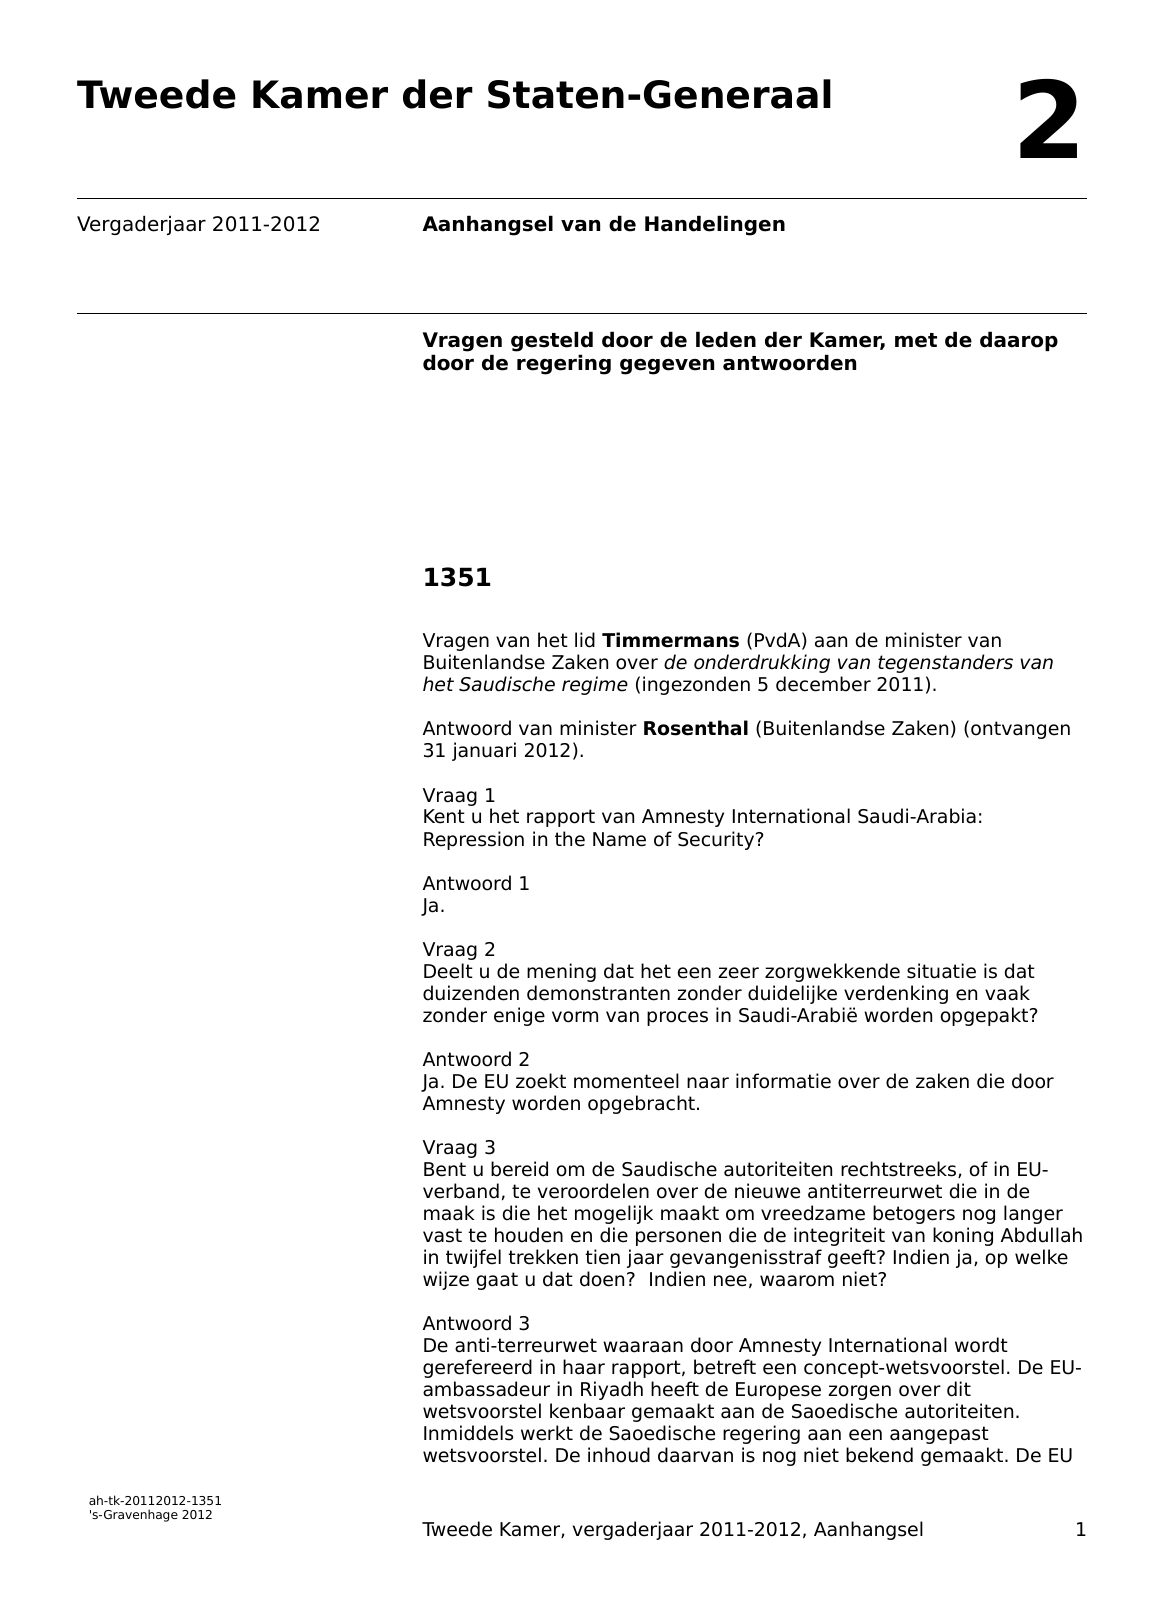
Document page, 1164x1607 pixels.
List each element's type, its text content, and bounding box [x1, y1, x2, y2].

text Ja. De EU zoekt momenteel naar informatie over de zaken die door Amnesty worden opgebracht. [422, 1071, 1087, 1115]
text Vraag 2 [422, 939, 1087, 961]
text Vraag 1 [422, 784, 1087, 806]
text Antwoord 1 [422, 873, 1087, 894]
table_header 2 [886, 59, 1087, 198]
text Bent u bereid om de Saudische autoriteiten rechtstreeks, of in EU-verband, te veroordelen over de nieuwe antiterreurwet die in de maak is die het mogelijk maakt om vreedzame betogers nog langer vast te houden en die personen die de integriteit van koning Abdullah in twijfel trekken tien jaar gevangenisstraf geeft? Indien ja, op welke wijze gaat u dat doen? Indien nee, waarom niet? [422, 1159, 1087, 1291]
text Kent u het rapport van Amnesty International Saudi-Arabia: Repression in the Name of Security? [422, 806, 1087, 850]
table_cell Vergaderjaar 2011-2012 [77, 199, 422, 313]
text Vragen van het lid Timmermans (PvdA) aan de minister van Buitenlandse Zaken over de onderdrukking van tegenstanders van het Saudische regime (ingezonden 5 december 2011). [422, 630, 1087, 696]
text 's-Gravenhage 2012 [88, 1508, 323, 1522]
text Antwoord 2 [422, 1049, 1087, 1071]
text Antwoord 3 [422, 1313, 1087, 1335]
text Ja. [422, 894, 1087, 917]
text Vraag 3 [422, 1137, 1087, 1159]
text Deelt u de mening dat het een zeer zorgwekkende situatie is dat duizenden demonstranten zonder duidelijke verdenking en vaak zonder enige vorm van proces in Saudi-Arabië worden opgepakt? [422, 961, 1087, 1027]
table_header Tweede Kamer der Staten-Generaal [77, 59, 886, 198]
table_cell [77, 314, 422, 375]
text De anti-terreurwet waaraan door Amnesty International wordt gerefereerd in haar rapport, betreft een concept-wetsvoorstel. De EU-ambassadeur in Riyadh heeft de Europese zorgen over dit wetsvoorstel kenbaar gemaakt aan de Saoedische autoriteiten. Inmiddels werkt de Saoedische regering aan een aangepast wetsvoorstel. De inhoud daarvan is nog niet bekend gemaakt. De EU [422, 1335, 1087, 1467]
table_cell Aanhangsel van de Handelingen [422, 199, 1087, 313]
text Antwoord van minister Rosenthal (Buitenlandse Zaken) (ontvangen 31 januari 2012). [422, 718, 1087, 762]
text 1351 [422, 563, 1087, 592]
text ah-tk-20112012-1351 [88, 1494, 323, 1508]
table_cell Vragen gesteld door de leden der Kamer, met de daarop door de regering gegeven antwoorden [422, 314, 1087, 375]
